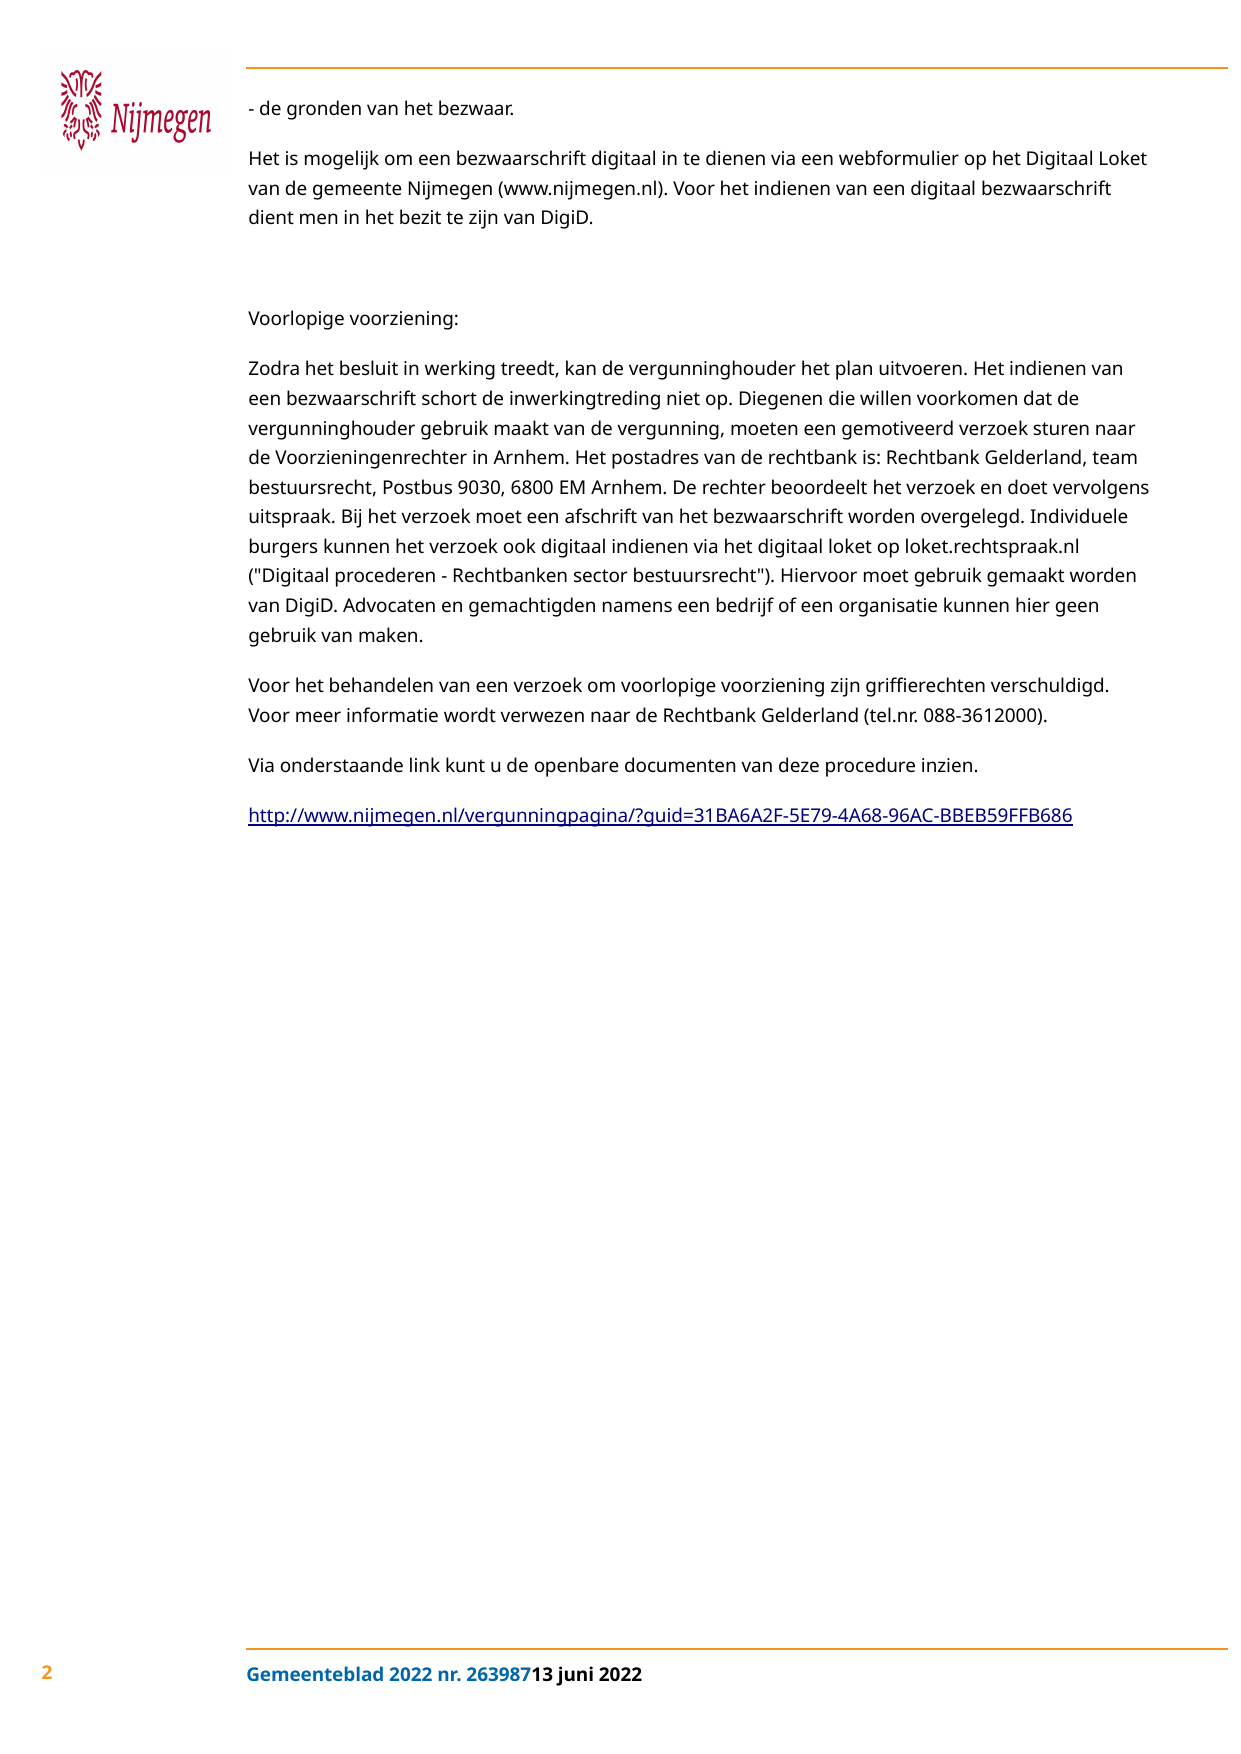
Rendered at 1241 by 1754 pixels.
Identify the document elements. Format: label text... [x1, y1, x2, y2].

text - de gronden van het bezwaar. [248, 95, 1152, 121]
picture [41, 47, 231, 172]
text http://www.nijmegen.nl/vergunningpagina/?guid=31BA6A2F-5E79-4A68-96AC-BBEB59FFB686 [248, 803, 1152, 828]
text Voor het behandelen van een verzoek om voorlopige voorziening zijn griffierechten verschuldigd. Voor meer informatie wordt verwezen naar de Rechtbank Gelderland (tel.nr. 088-3612000). [248, 672, 1152, 728]
text Via onderstaande link kunt u de openbare documenten van deze procedure inzien. [248, 752, 1152, 778]
text Het is mogelijk om een bezwaarschrift digitaal in te dienen via een webformulier op het Digitaal Loket van de gemeente Nijmegen (www.nijmegen.nl). Voor het indienen van een digitaal bezwaarschrift dient men in het bezit te zijn van DigiD. [248, 145, 1152, 230]
text Voorlopige voorziening: [248, 305, 1152, 331]
text Zodra het besluit in werking treedt, kan de vergunninghouder het plan uitvoeren. Het indienen van een bezwaarschrift schort de inwerkingtreding niet op. Diegenen die willen voorkomen dat de vergunninghouder gebruik maakt van de vergunning, moeten een gemotiveerd verzoek sturen naar de Voorzieningenrechter in Arnhem. Het postadres van de rechtbank is: Rechtbank Gelderland, team bestuursrecht, Postbus 9030, 6800 EM Arnhem. De rechter beoordeelt het verzoek en doet vervolgens uitspraak. Bij het verzoek moet een afschrift van het bezwaarschrift worden overgelegd. Individuele burgers kunnen het verzoek ook digitaal indienen via het digitaal loket op loket.rechtspraak.nl ("Digitaal procederen - Rechtbanken sector bestuursrecht"). Hiervoor moet gebruik gemaakt worden van DigiD. Advocaten en gemachtigden namens een bedrijf of een organisatie kunnen hier geen gebruik van maken. [248, 356, 1152, 648]
